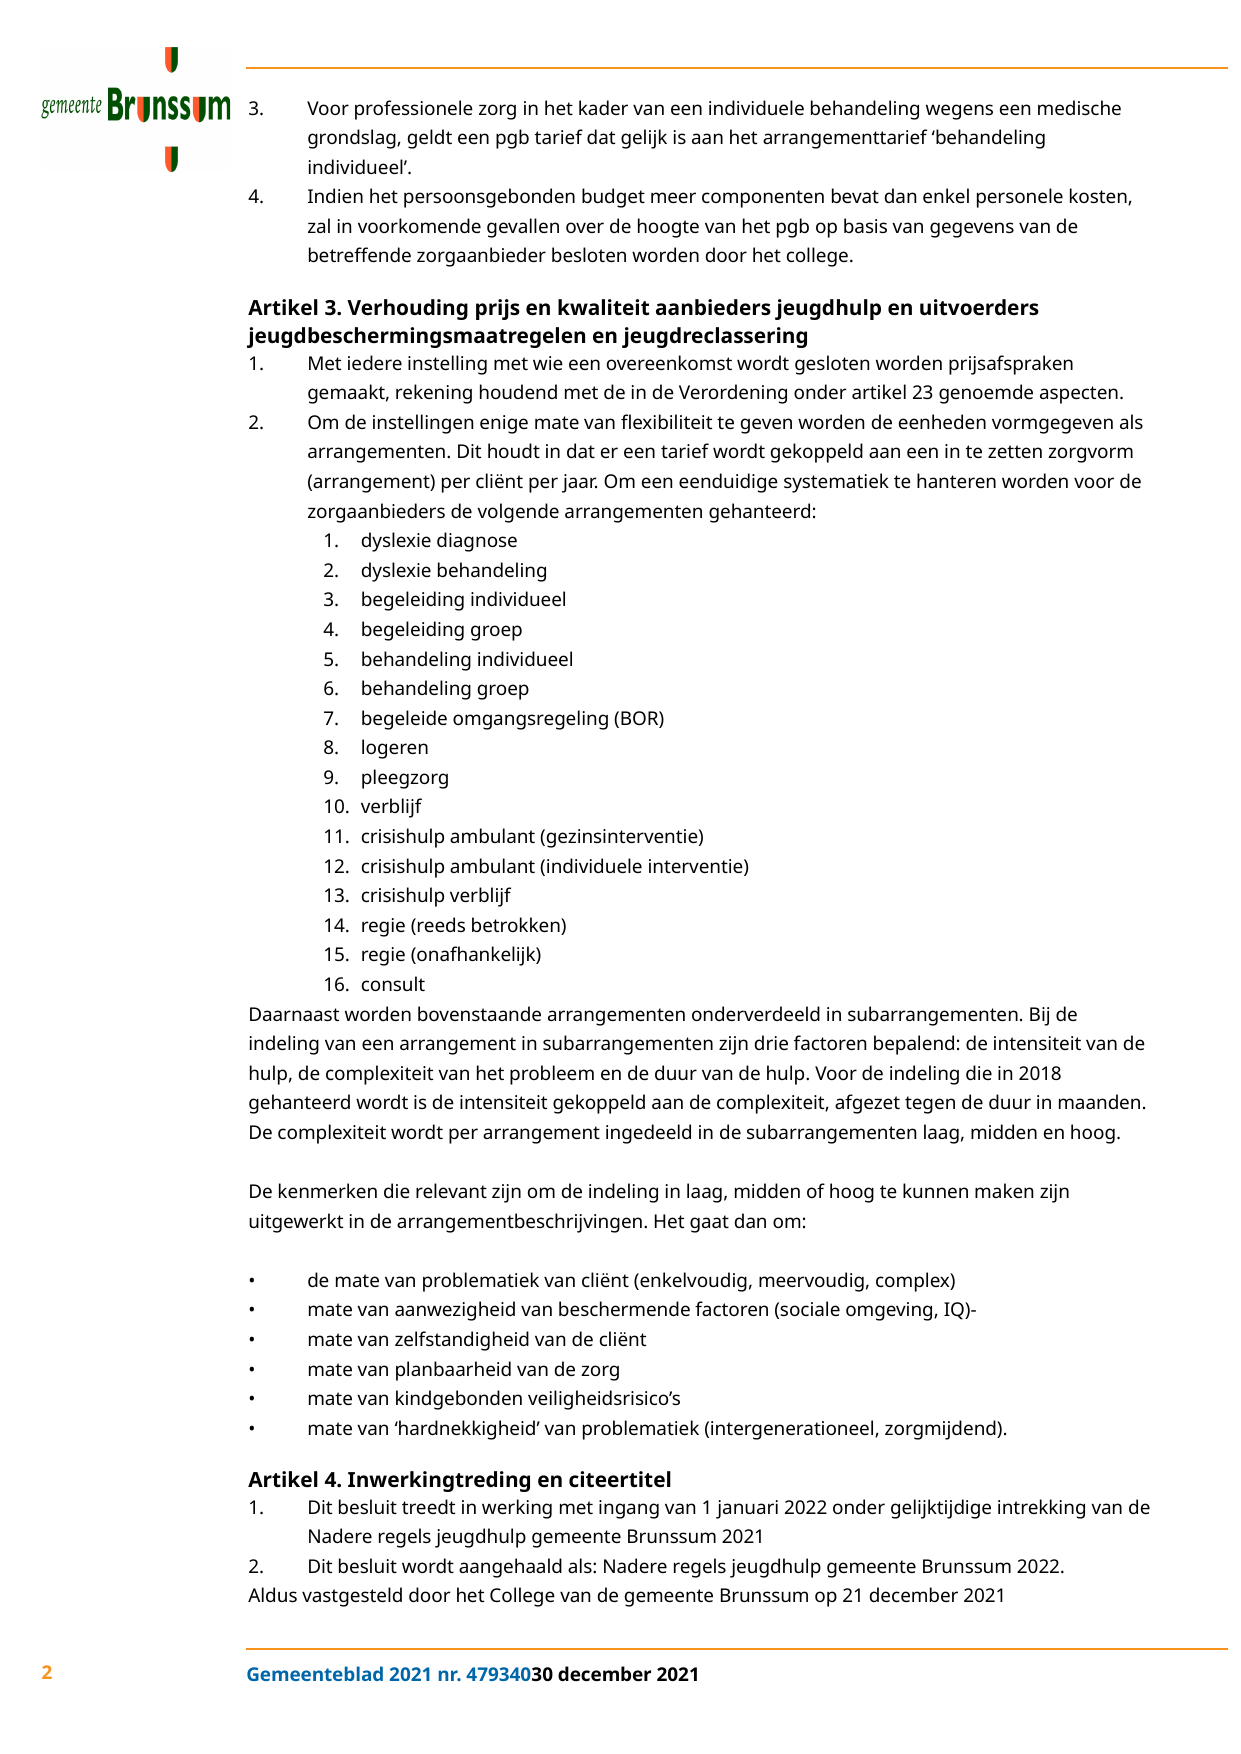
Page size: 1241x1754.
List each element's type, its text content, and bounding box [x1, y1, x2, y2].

list logeren [323, 734, 1152, 760]
list dyslexie behandeling [323, 557, 1152, 583]
list regie (onafhankelijk) [323, 942, 1152, 967]
list Indien het persoonsgebonden budget meer componenten bevat dan enkel personele kosten, zal in voorkomende gevallen over de hoogte van het pgb op basis van gegevens van de betreffende zorgaanbieder besloten worden door het college. [248, 183, 1152, 268]
list begeleiding individueel [323, 587, 1152, 612]
list Met iedere instelling met wie een overeenkomst wordt gesloten worden prijsafspraken gemaakt, rekening houdend met de in de Verordening onder artikel 23 genoemde aspecten. [248, 350, 1152, 405]
text De kenmerken die relevant zijn om de indeling in laag, midden of hoog te kunnen maken zijn uitgewerkt in de arrangementbeschrijvingen. Het gaat dan om: [248, 1178, 1152, 1234]
list begeleide omgangsregeling (BOR) [323, 705, 1152, 731]
text Artikel 4. Inwerkingtreding en citeertitel [248, 1465, 1152, 1494]
list crisishulp ambulant (gezinsinterventie) [323, 823, 1152, 849]
list consult [323, 971, 1152, 997]
list Dit besluit treedt in werking met ingang van 1 januari 2022 onder gelijktijdige intrekking van de Nadere regels jeugdhulp gemeente Brunssum 2021 [248, 1494, 1152, 1549]
list de mate van problematiek van cliënt (enkelvoudig, meervoudig, complex) [248, 1267, 1152, 1293]
list begeleiding groep [323, 616, 1152, 642]
list behandeling groep [323, 675, 1152, 701]
list crisishulp verblijf [323, 882, 1152, 908]
text Artikel 3. Verhouding prijs en kwaliteit aanbieders jeugdhulp en uitvoerders jeugdbeschermingsmaatregelen en jeugdreclassering [248, 293, 1152, 350]
list dyslexie diagnose [323, 527, 1152, 553]
list crisishulp ambulant (individuele interventie) [323, 853, 1152, 879]
list mate van kindgebonden veiligheidsrisico’s [248, 1385, 1152, 1411]
list mate van zelfstandigheid van de cliënt [248, 1326, 1152, 1352]
list verblijf [323, 794, 1152, 819]
list Voor professionele zorg in het kader van een individuele behandeling wegens een medische grondslag, geldt een pgb tarief dat gelijk is aan het arrangementtarief ‘behandeling individueel’. [248, 95, 1152, 180]
list Dit besluit wordt aangehaald als: Nadere regels jeugdhulp gemeente Brunssum 2022. [248, 1553, 1152, 1579]
list regie (reeds betrokken) [323, 912, 1152, 938]
text Daarnaast worden bovenstaande arrangementen onderverdeeld in subarrangementen. Bij de indeling van een arrangement in subarrangementen zijn drie factoren bepalend: de intensiteit van de hulp, de complexiteit van het probleem en de duur van de hulp. Voor de indeling die in 2018 gehanteerd wordt is de intensiteit gekoppeld aan de complexiteit, afgezet tegen de duur in maanden. De complexiteit wordt per arrangement ingedeeld in de subarrangementen laag, midden en hoog. [248, 1001, 1152, 1145]
list mate van ‘hardnekkigheid’ van problematiek (intergenerationeel, zorgmijdend). [248, 1415, 1152, 1441]
list mate van planbaarheid van de zorg [248, 1356, 1152, 1382]
picture [41, 47, 231, 172]
list pleegzorg [323, 764, 1152, 790]
text Aldus vastgesteld door het College van de gemeente Brunssum op 21 december 2021 [248, 1583, 1152, 1608]
list mate van aanwezigheid van beschermende factoren (sociale omgeving, IQ)- [248, 1297, 1152, 1322]
list behandeling individueel [323, 646, 1152, 672]
list Om de instellingen enige mate van flexibiliteit te geven worden de eenheden vormgegeven als arrangementen. Dit houdt in dat er een tarief wordt gekoppeld aan een in te zetten zorgvorm (arrangement) per cliënt per jaar. Om een eenduidige systematiek te hanteren worden voor de zorgaanbieders de volgende arrangementen gehanteerd: [248, 409, 1152, 524]
